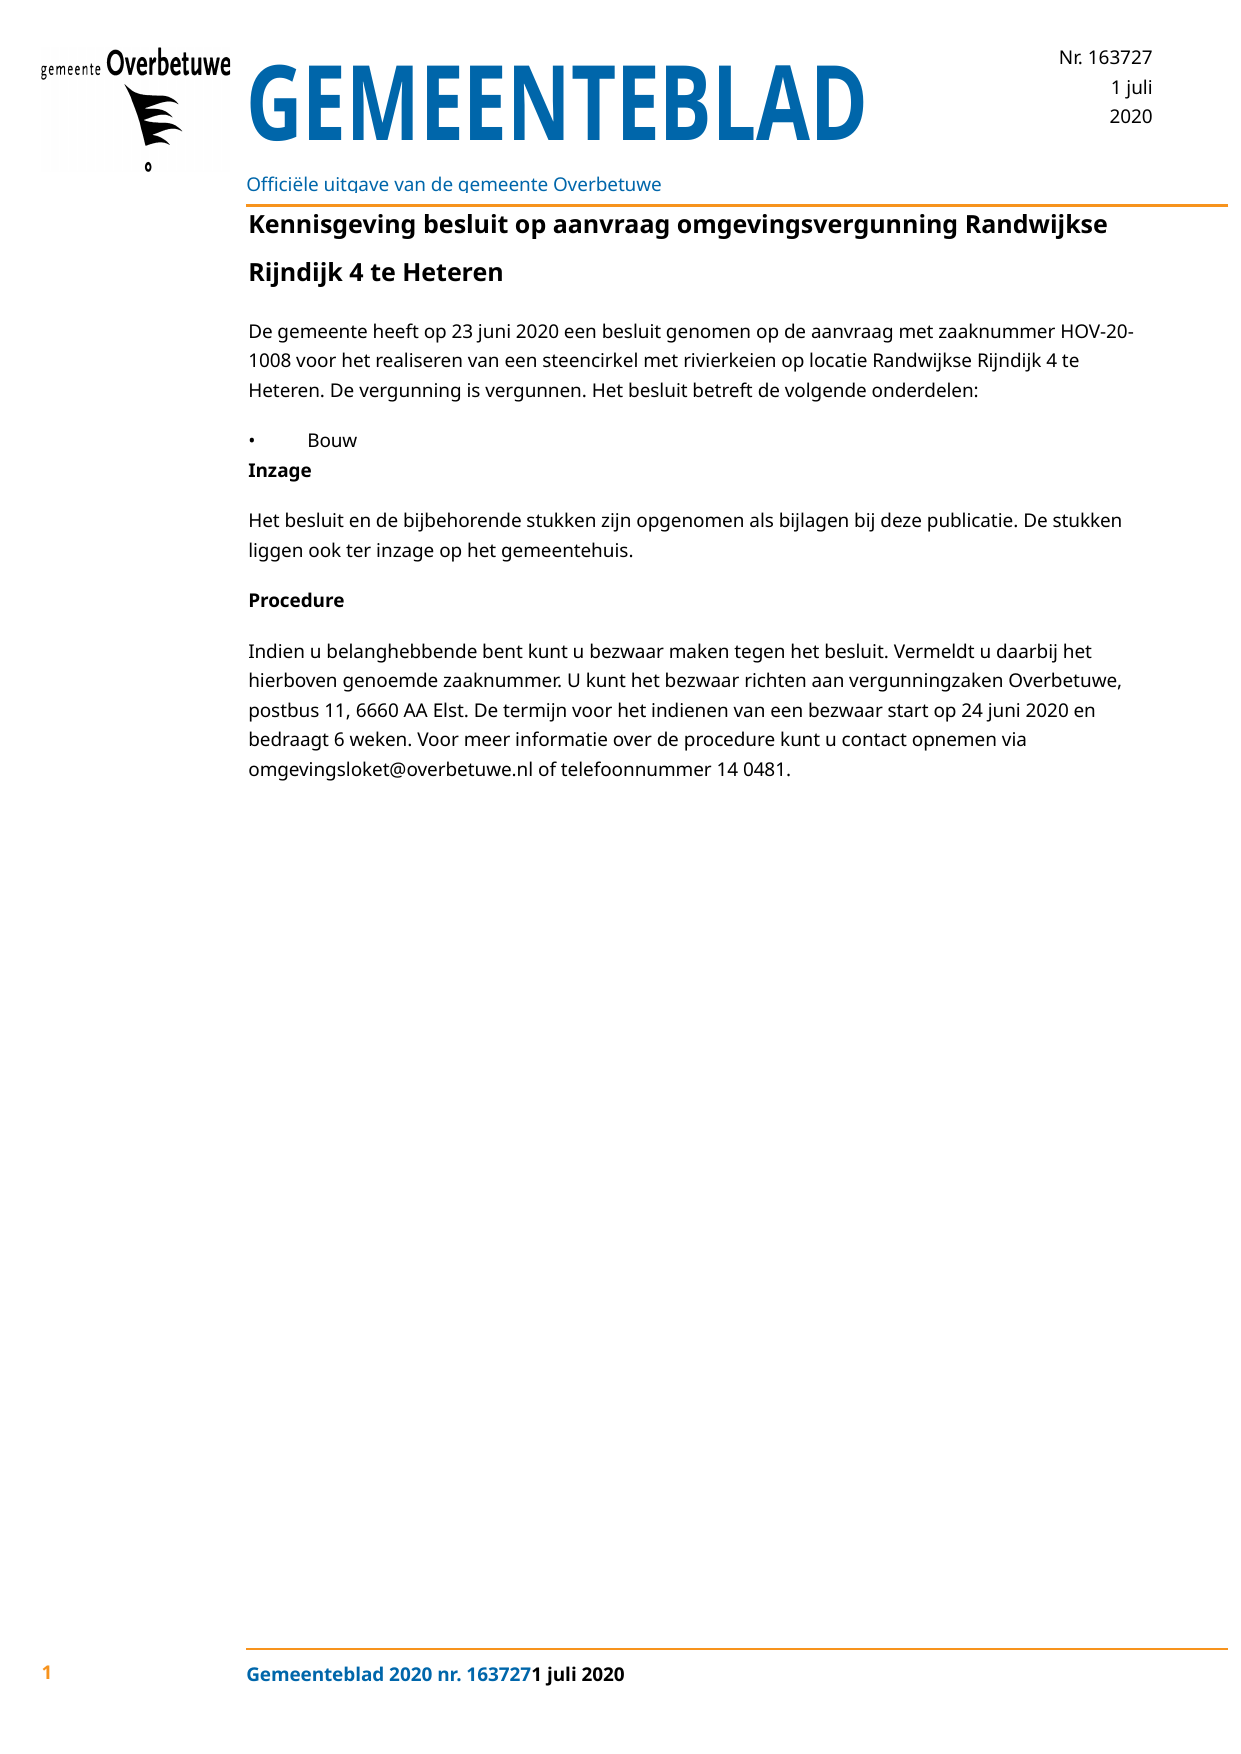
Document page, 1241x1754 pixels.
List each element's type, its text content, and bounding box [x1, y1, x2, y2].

text Procedure [248, 587, 1152, 613]
text Inzage [248, 457, 1152, 483]
text Kennisgeving besluit op aanvraag omgevingsvergunning Randwijkse Rijndijk 4 te Heteren [248, 207, 1152, 288]
text De gemeente heeft op 23 juni 2020 een besluit genomen op de aanvraag met zaaknummer HOV-20-1008 voor het realiseren van een steencirkel met rivierkeien op locatie Randwijkse Rijndijk 4 te Heteren. De vergunning is vergunnen. Het besluit betreft de volgende onderdelen: [248, 318, 1152, 403]
text Het besluit en de bijbehorende stukken zijn opgenomen als bijlagen bij deze publicatie. De stukken liggen ook ter inzage op het gemeentehuis. [248, 507, 1152, 563]
text Indien u belanghebbende bent kunt u bezwaar maken tegen het besluit. Vermeldt u daarbij het hierboven genoemde zaaknummer. U kunt het bezwaar richten aan vergunningzaken Overbetuwe, postbus 11, 6660 AA Elst. De termijn voor het indienen van een bezwaar start op 24 juni 2020 en bedraagt 6 weken. Voor meer informatie over de procedure kunt u contact opnemen via omgevingsloket@overbetuwe.nl of telefoonnummer 14 0481. [248, 638, 1152, 782]
list Bouw [248, 427, 1152, 453]
picture [41, 47, 231, 172]
